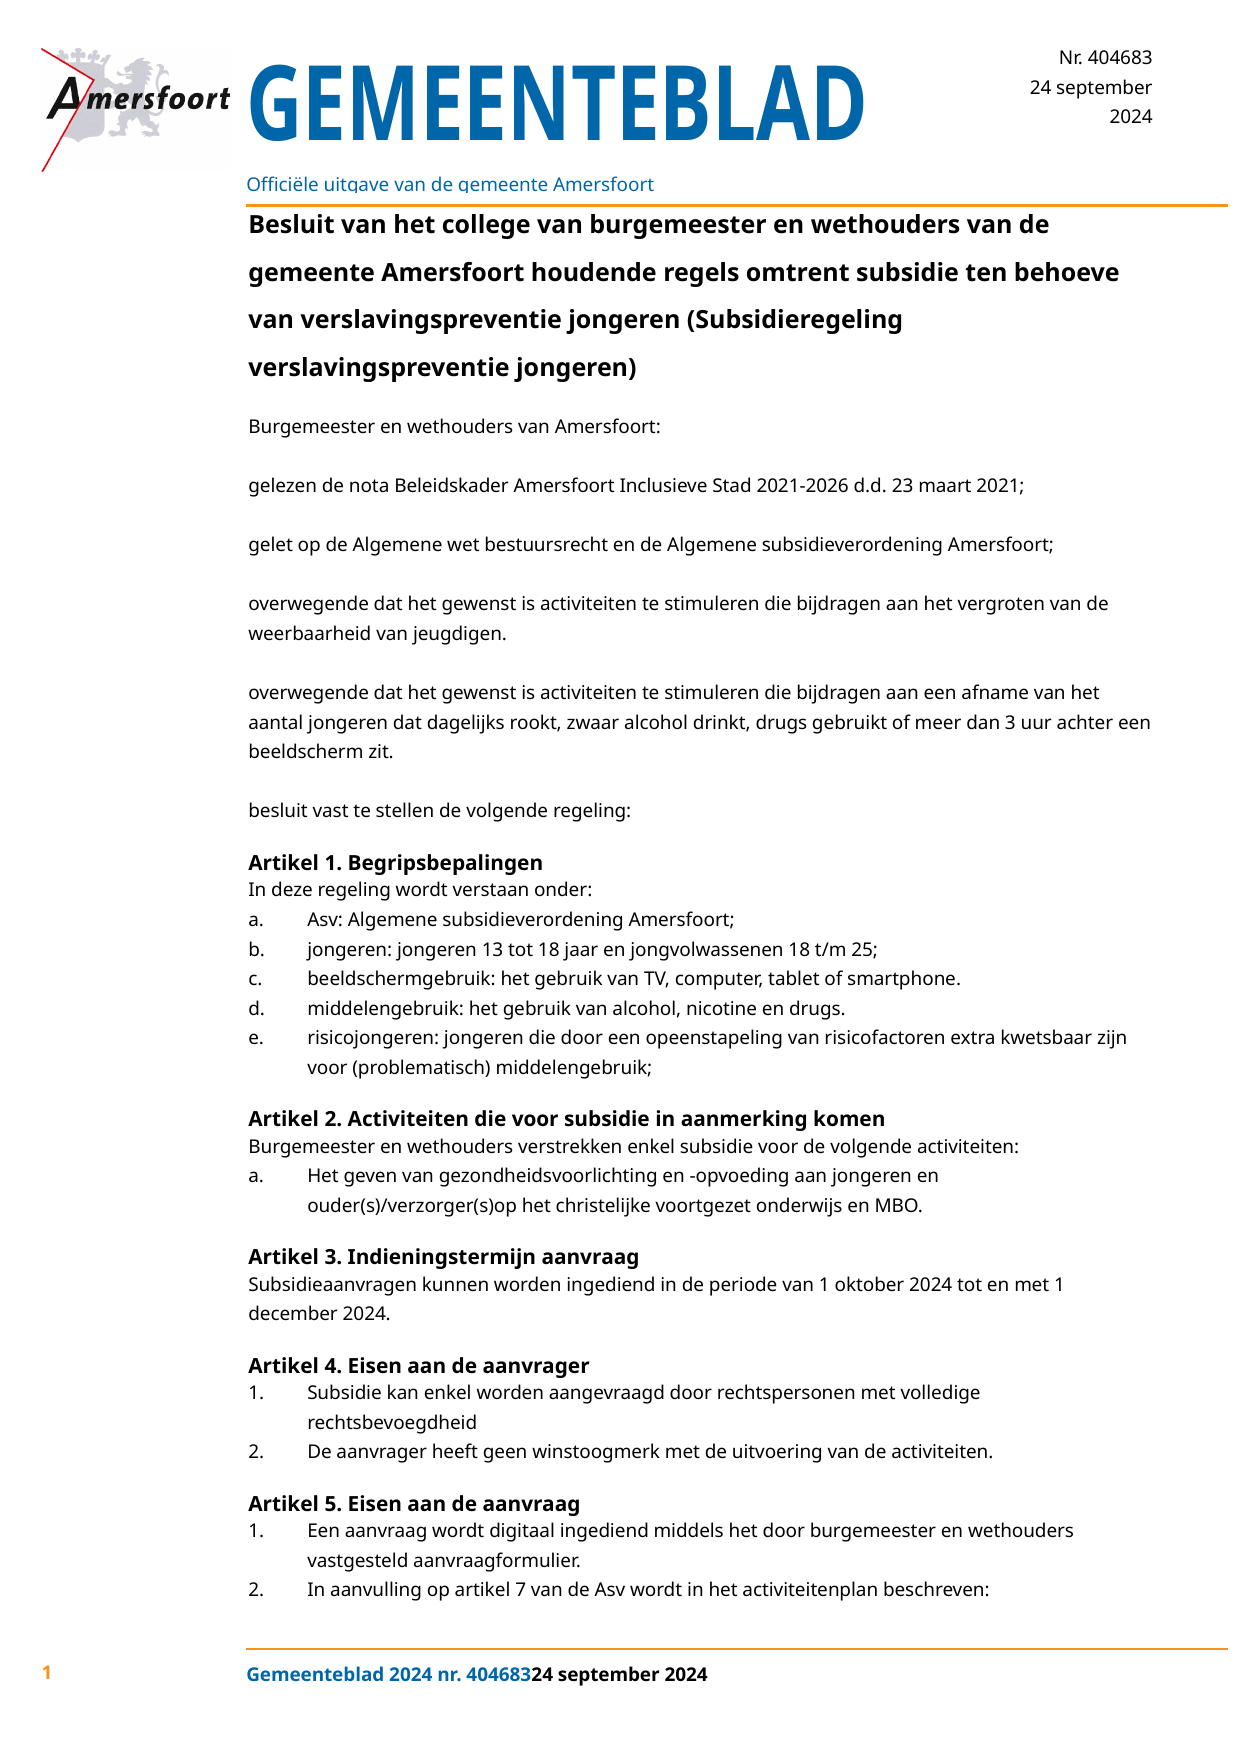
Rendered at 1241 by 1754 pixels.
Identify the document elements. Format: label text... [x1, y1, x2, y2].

text Subsidieaanvragen kunnen worden ingediend in de periode van 1 oktober 2024 tot en met 1 december 2024. [248, 1271, 1152, 1326]
list Subsidie kan enkel worden aangevraagd door rechtspersonen met volledige rechtsbevoegdheid [248, 1379, 1152, 1435]
text Besluit van het college van burgemeester en wethouders van de gemeente Amersfoort houdende regels omtrent subsidie ten behoeve van verslavingspreventie jongeren (Subsidieregeling verslavingspreventie jongeren) [248, 207, 1152, 384]
text Artikel 4. Eisen aan de aanvrager [248, 1351, 1152, 1379]
picture [41, 47, 231, 172]
text gelet op de Algemene wet bestuursrecht en de Algemene subsidieverordening Amersfoort; [248, 531, 1152, 557]
text Artikel 2. Activiteiten die voor subsidie in aanmerking komen [248, 1104, 1152, 1133]
text Artikel 5. Eisen aan de aanvraag [248, 1489, 1152, 1517]
list Asv: Algemene subsidieverordening Amersfoort; [248, 906, 1152, 932]
list jongeren: jongeren 13 tot 18 jaar en jongvolwassenen 18 t/m 25; [248, 936, 1152, 961]
list Een aanvraag wordt digitaal ingediend middels het door burgemeester en wethouders vastgesteld aanvraagformulier. [248, 1517, 1152, 1573]
text Burgemeester en wethouders verstrekken enkel subsidie voor de volgende activiteiten: [248, 1133, 1152, 1159]
list Het geven van gezondheidsvoorlichting en -opvoeding aan jongeren en ouder(s)/verzorger(s)op het christelijke voortgezet onderwijs en MBO. [248, 1162, 1152, 1218]
list risicojongeren: jongeren die door een opeenstapeling van risicofactoren extra kwetsbaar zijn voor (problematisch) middelengebruik; [248, 1024, 1152, 1080]
text Artikel 1. Begripsbepalingen [248, 848, 1152, 877]
text Burgemeester en wethouders van Amersfoort: [248, 413, 1152, 439]
text overwegende dat het gewenst is activiteiten te stimuleren die bijdragen aan een afname van het aantal jongeren dat dagelijks rookt, zwaar alcohol drinkt, drugs gebruikt of meer dan 3 uur achter een beeldscherm zit. [248, 679, 1152, 764]
text besluit vast te stellen de volgende regeling: [248, 798, 1152, 823]
list beeldschermgebruik: het gebruik van TV, computer, tablet of smartphone. [248, 965, 1152, 991]
text gelezen de nota Beleidskader Amersfoort Inclusieve Stad 2021-2026 d.d. 23 maart 2021; [248, 472, 1152, 498]
text Artikel 3. Indieningstermijn aanvraag [248, 1242, 1152, 1271]
text In deze regeling wordt verstaan onder: [248, 877, 1152, 902]
list In aanvulling op artikel 7 van de Asv wordt in het activiteitenplan beschreven: [248, 1577, 1152, 1602]
list middelengebruik: het gebruik van alcohol, nicotine en drugs. [248, 995, 1152, 1021]
text overwegende dat het gewenst is activiteiten te stimuleren die bijdragen aan het vergroten van de weerbaarheid van jeugdigen. [248, 591, 1152, 646]
list De aanvrager heeft geen winstoogmerk met de uitvoering van de activiteiten. [248, 1438, 1152, 1464]
